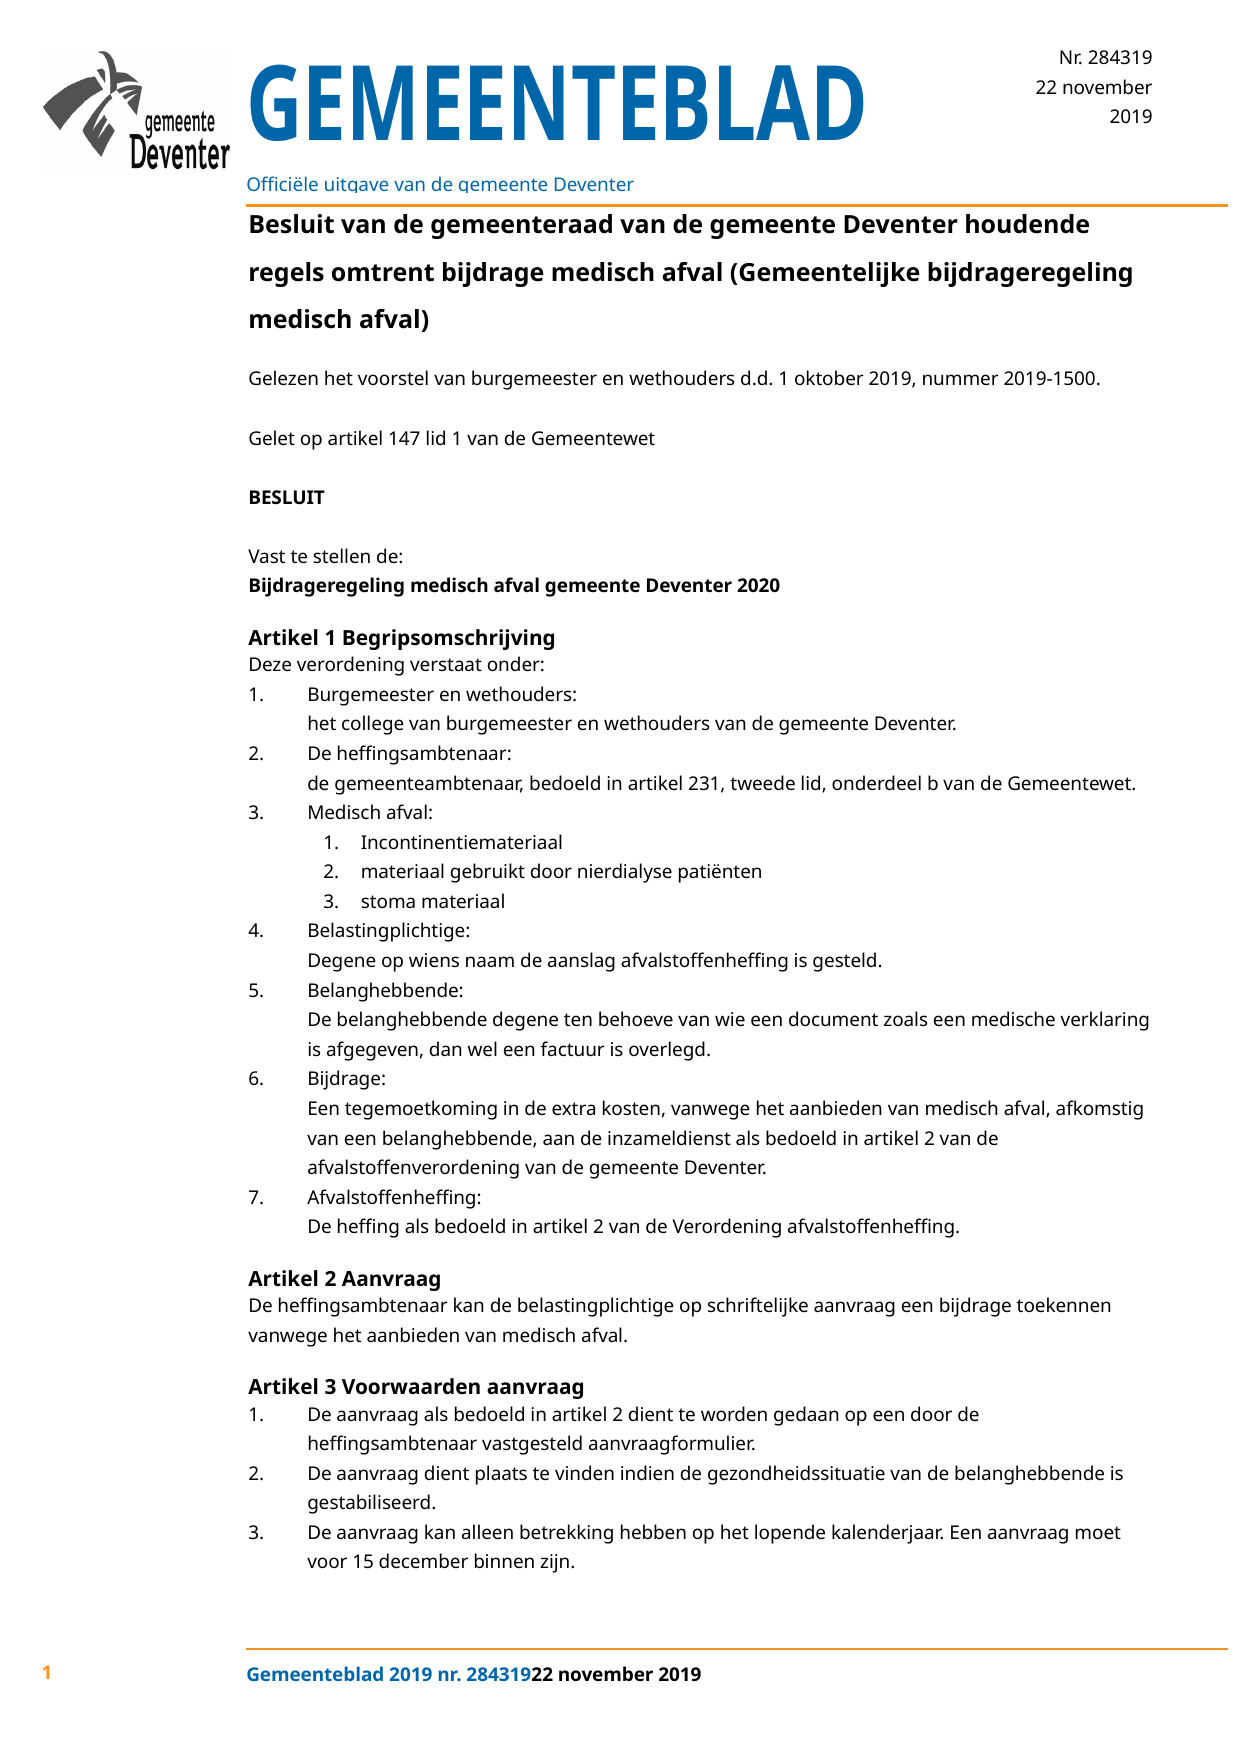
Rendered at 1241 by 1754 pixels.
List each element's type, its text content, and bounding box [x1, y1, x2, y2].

list De aanvraag als bedoeld in artikel 2 dient te worden gedaan op een door de heffingsambtenaar vastgesteld aanvraagformulier. [248, 1401, 1152, 1456]
text Artikel 2 Aanvraag [248, 1264, 1152, 1292]
list Een tegemoetkoming in de extra kosten, vanwege het aanbieden van medisch afval, afkomstig van een belanghebbende, aan de inzameldienst als bedoeld in artikel 2 van de afvalstoffenverordening van de gemeente Deventer. [248, 1095, 1152, 1180]
list De heffing als bedoeld in artikel 2 van de Verordening afvalstoffenheffing. [248, 1213, 1152, 1239]
list Afvalstoffenheffing: [248, 1184, 1152, 1210]
list Belastingplichtige: [248, 918, 1152, 943]
list Incontinentiemateriaal [323, 829, 1152, 855]
list Medisch afval: [248, 799, 1152, 825]
list het college van burgemeester en wethouders van de gemeente Deventer. [248, 711, 1152, 736]
text Vast te stellen de: [248, 543, 1152, 569]
text Besluit van de gemeenteraad van de gemeente Deventer houdende regels omtrent bijdrage medisch afval (Gemeentelijke bijdrageregeling medisch afval) [248, 207, 1152, 336]
list De belanghebbende degene ten behoeve van wie een document zoals een medische verklaring is afgegeven, dan wel een factuur is overlegd. [248, 1006, 1152, 1062]
text Artikel 3 Voorwaarden aanvraag [248, 1372, 1152, 1401]
text Deze verordening verstaat onder: [248, 651, 1152, 677]
text Bijdrageregeling medisch afval gemeente Deventer 2020 [248, 573, 1152, 598]
list Degene op wiens naam de aanslag afvalstoffenheffing is gesteld. [248, 947, 1152, 973]
text BESLUIT [248, 484, 1152, 509]
picture [41, 47, 231, 172]
list de gemeenteambtenaar, bedoeld in artikel 231, tweede lid, onderdeel b van de Gemeentewet. [248, 770, 1152, 796]
list Burgemeester en wethouders: [248, 681, 1152, 707]
list De aanvraag dient plaats te vinden indien de gezondheidssituatie van de belanghebbende is gestabiliseerd. [248, 1460, 1152, 1515]
text Gelet op artikel 147 lid 1 van de Gemeentewet [248, 425, 1152, 450]
list Belanghebbende: [248, 977, 1152, 1003]
text Gelezen het voorstel van burgemeester en wethouders d.d. 1 oktober 2019, nummer 2019-1500. [248, 366, 1152, 391]
list Bijdrage: [248, 1066, 1152, 1091]
text Artikel 1 Begripsomschrijving [248, 623, 1152, 651]
list De aanvraag kan alleen betrekking hebben op het lopende kalenderjaar. Een aanvraag moet voor 15 december binnen zijn. [248, 1519, 1152, 1574]
list De heffingsambtenaar: [248, 740, 1152, 766]
list stoma materiaal [323, 888, 1152, 914]
text De heffingsambtenaar kan de belastingplichtige op schriftelijke aanvraag een bijdrage toekennen vanwege het aanbieden van medisch afval. [248, 1292, 1152, 1348]
list materiaal gebruikt door nierdialyse patiënten [323, 858, 1152, 884]
